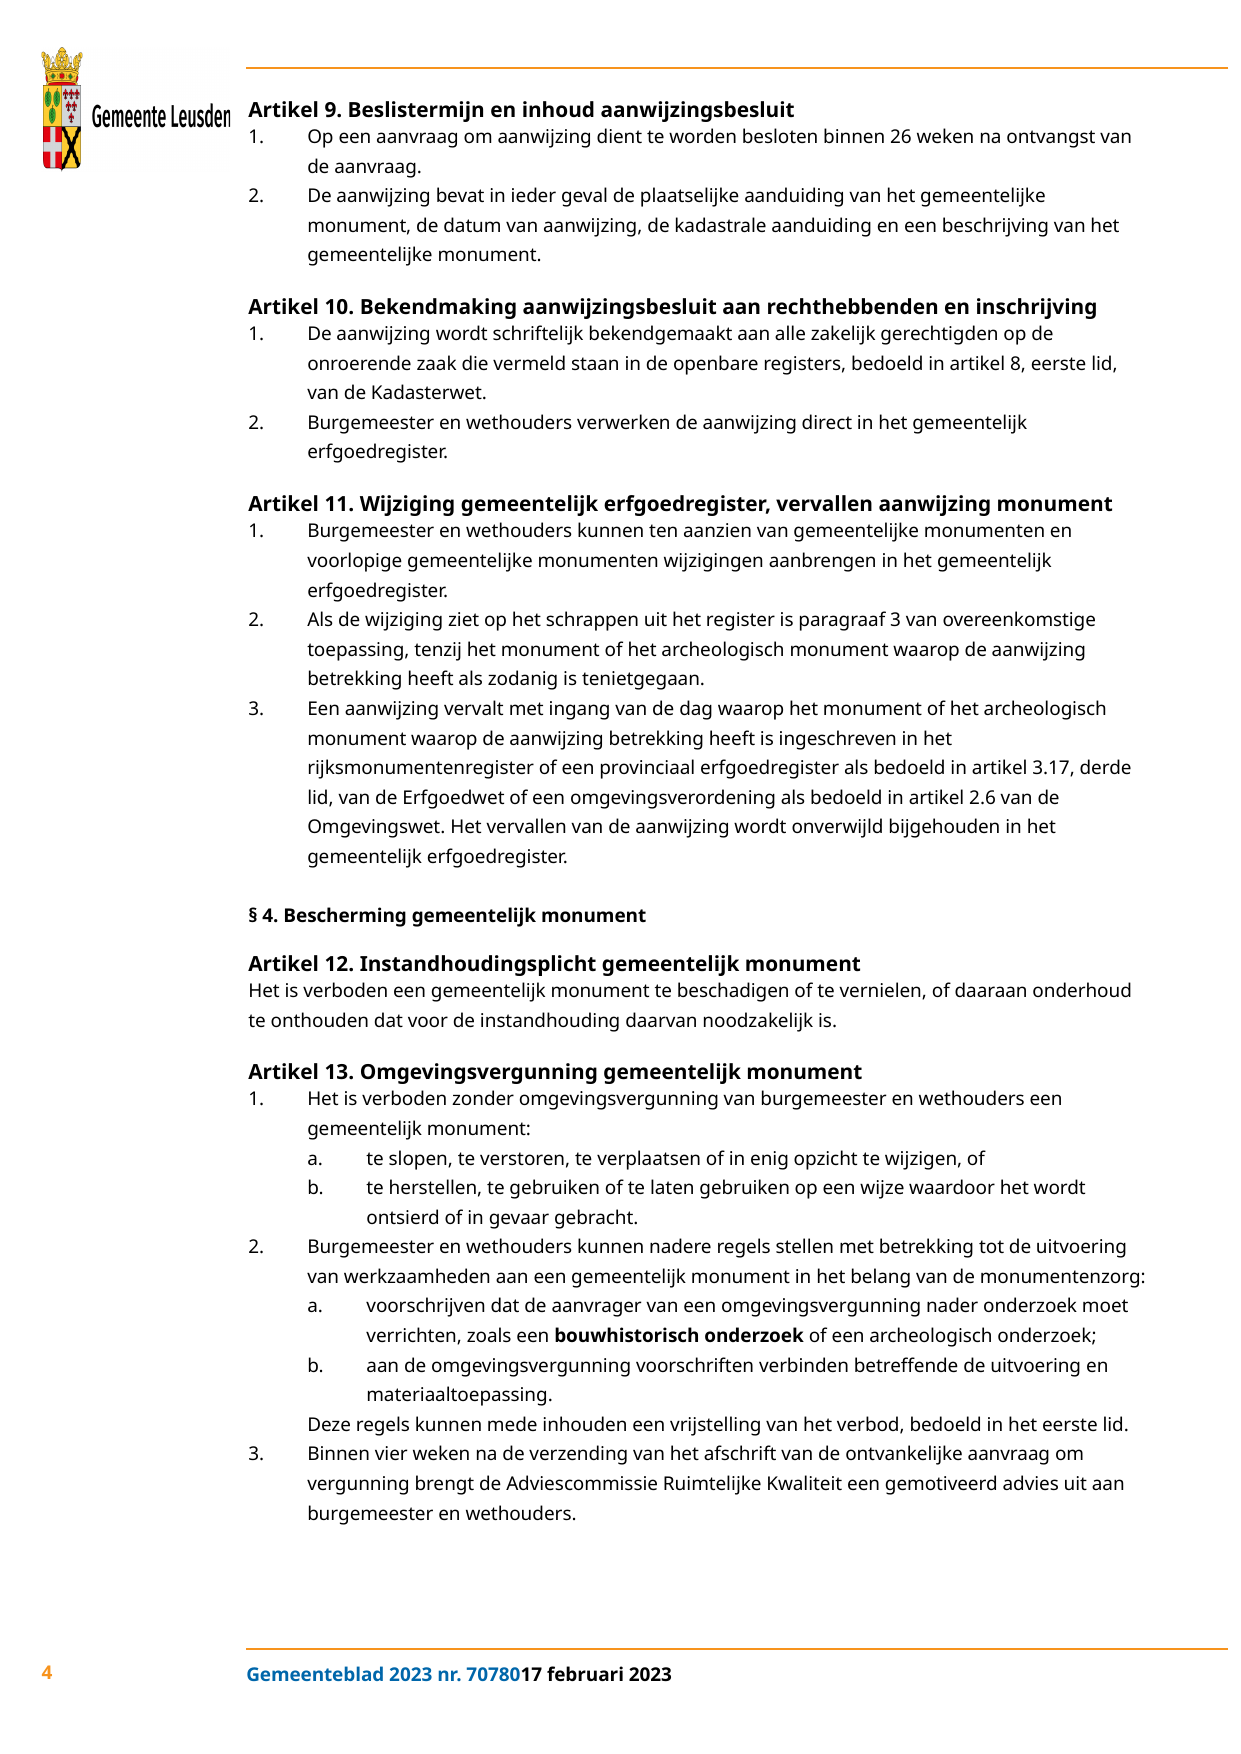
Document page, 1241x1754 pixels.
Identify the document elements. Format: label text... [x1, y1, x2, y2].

list De aanwijzing bevat in ieder geval de plaatselijke aanduiding van het gemeentelijke monument, de datum van aanwijzing, de kadastrale aanduiding en een beschrijving van het gemeentelijke monument. [248, 182, 1152, 267]
picture [41, 47, 231, 172]
list Als de wijziging ziet op het schrappen uit het register is paragraaf 3 van overeenkomstige toepassing, tenzij het monument of het archeologisch monument waarop de aanwijzing betrekking heeft als zodanig is tenietgegaan. [248, 606, 1152, 691]
list Burgemeester en wethouders kunnen nadere regels stellen met betrekking tot de uitvoering van werkzaamheden aan een gemeentelijk monument in het belang van de monumentenzorg: [248, 1233, 1152, 1289]
text § 4. Bescherming gemeentelijk monument [248, 902, 1152, 928]
list Deze regels kunnen mede inhouden een vrijstelling van het verbod, bedoeld in het eerste lid. [248, 1411, 1152, 1437]
list te slopen, te verstoren, te verplaatsen of in enig opzicht te wijzigen, of [307, 1145, 1152, 1171]
list Burgemeester en wethouders verwerken de aanwijzing direct in het gemeentelijk erfgoedregister. [248, 409, 1152, 464]
text Het is verboden een gemeentelijk monument te beschadigen of te vernielen, of daaraan onderhoud te onthouden dat voor de instandhouding daarvan noodzakelijk is. [248, 977, 1152, 1032]
list voorschrijven dat de aanvrager van een omgevingsvergunning nader onderzoek moet verrichten, zoals een bouwhistorisch onderzoek of een archeologisch onderzoek; [307, 1293, 1152, 1348]
list Op een aanvraag om aanwijzing dient te worden besloten binnen 26 weken na ontvangst van de aanvraag. [248, 123, 1152, 178]
text Artikel 13. Omgevingsvergunning gemeentelijk monument [248, 1057, 1152, 1086]
list Burgemeester en wethouders kunnen ten aanzien van gemeentelijke monumenten en voorlopige gemeentelijke monumenten wijzigingen aanbrengen in het gemeentelijk erfgoedregister. [248, 518, 1152, 602]
text Artikel 10. Bekendmaking aanwijzingsbesluit aan rechthebbenden en inschrijving [248, 292, 1152, 320]
text Artikel 9. Beslistermijn en inhoud aanwijzingsbesluit [248, 95, 1152, 123]
text Artikel 11. Wijziging gemeentelijk erfgoedregister, vervallen aanwijzing monument [248, 489, 1152, 518]
list Binnen vier weken na de verzending van het afschrift van de ontvankelijke aanvraag om vergunning brengt de Adviescommissie Ruimtelijke Kwaliteit een gemotiveerd advies uit aan burgemeester en wethouders. [248, 1441, 1152, 1526]
list De aanwijzing wordt schriftelijk bekendgemaakt aan alle zakelijk gerechtigden op de onroerende zaak die vermeld staan in de openbare registers, bedoeld in artikel 8, eerste lid, van de Kadasterwet. [248, 320, 1152, 405]
list aan de omgevingsvergunning voorschriften verbinden betreffende de uitvoering en materiaaltoepassing. [307, 1352, 1152, 1407]
list Een aanwijzing vervalt met ingang van de dag waarop het monument of het archeologisch monument waarop de aanwijzing betrekking heeft is ingeschreven in het rijksmonumentenregister of een provinciaal erfgoedregister als bedoeld in artikel 3.17, derde lid, van de Erfgoedwet of een omgevingsverordening als bedoeld in artikel 2.6 van de Omgevingswet. Het vervallen van de aanwijzing wordt onverwijld bijgehouden in het gemeentelijk erfgoedregister. [248, 695, 1152, 869]
list te herstellen, te gebruiken of te laten gebruiken op een wijze waardoor het wordt ontsierd of in gevaar gebracht. [307, 1174, 1152, 1230]
text Artikel 12. Instandhoudingsplicht gemeentelijk monument [248, 949, 1152, 977]
list Het is verboden zonder omgevingsvergunning van burgemeester en wethouders een gemeentelijk monument: [248, 1086, 1152, 1141]
